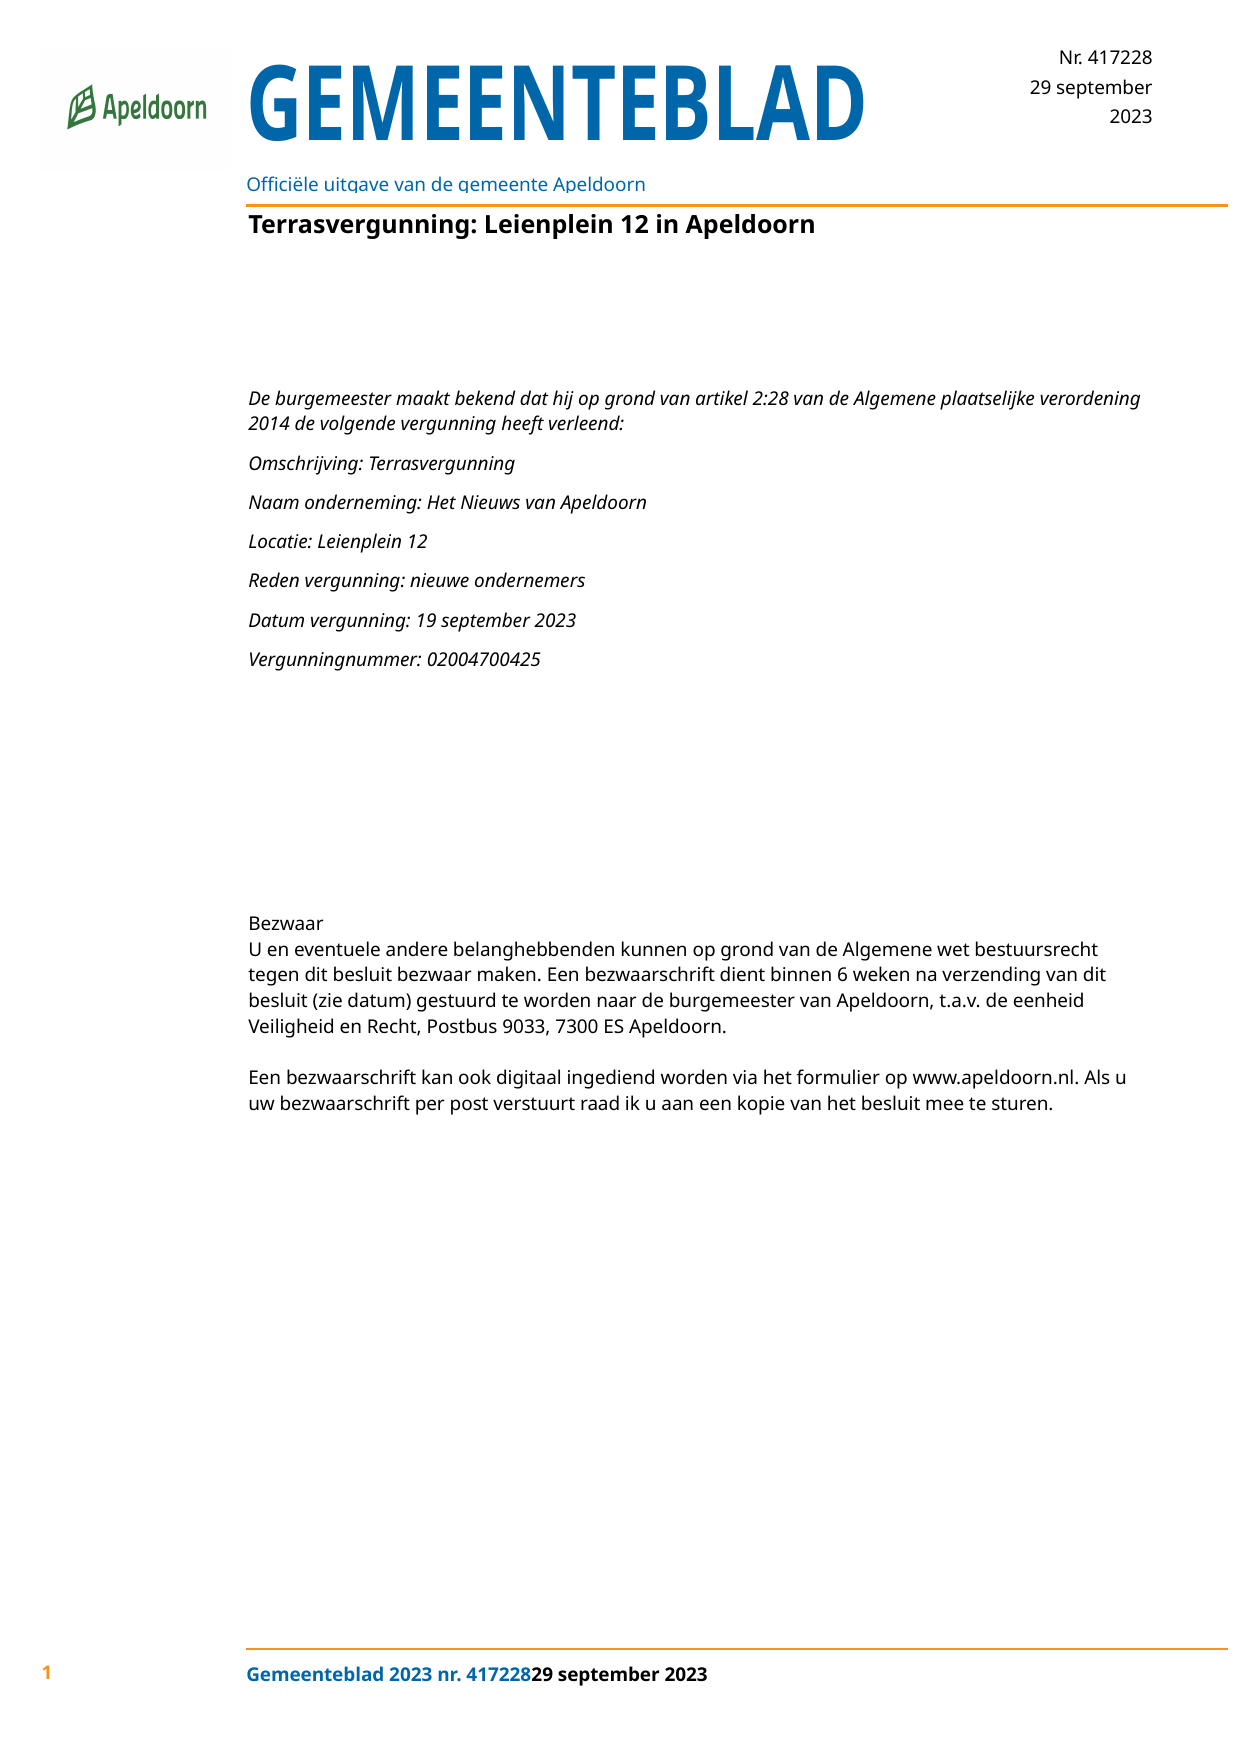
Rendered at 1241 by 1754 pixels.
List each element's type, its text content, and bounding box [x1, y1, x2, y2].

text Naam onderneming: Het Nieuws van Apeldoorn [248, 489, 1152, 515]
text Reden vergunning: nieuwe ondernemers [248, 567, 1152, 593]
text Locatie: Leienplein 12 [248, 528, 1152, 554]
text Bezwaar [248, 910, 1152, 936]
text Datum vergunning: 19 september 2023 [248, 607, 1152, 632]
text De burgemeester maakt bekend dat hij op grond van artikel 2:28 van de Algemene plaatselijke verordening 2014 de volgende vergunning heeft verleend: [248, 385, 1152, 436]
text Omschrijving: Terrasvergunning [248, 450, 1152, 475]
text Vergunningnummer: 02004700425 [248, 646, 1152, 672]
text Een bezwaarschrift kan ook digitaal ingediend worden via het formulier op www.apeldoorn.nl. Als u uw bezwaarschrift per post verstuurt raad ik u aan een kopie van het besluit mee te sturen. [248, 1064, 1152, 1116]
picture [41, 47, 231, 172]
text U en eventuele andere belanghebbenden kunnen op grond van de Algemene wet bestuursrecht tegen dit besluit bezwaar maken. Een bezwaarschrift dient binnen 6 weken na verzending van dit besluit (zie datum) gestuurd te worden naar de burgemeester van Apeldoorn, t.a.v. de eenheid Veiligheid en Recht, Postbus 9033, 7300 ES Apeldoorn. [248, 936, 1152, 1039]
text Terrasvergunning: Leienplein 12 in Apeldoorn [248, 207, 1152, 241]
